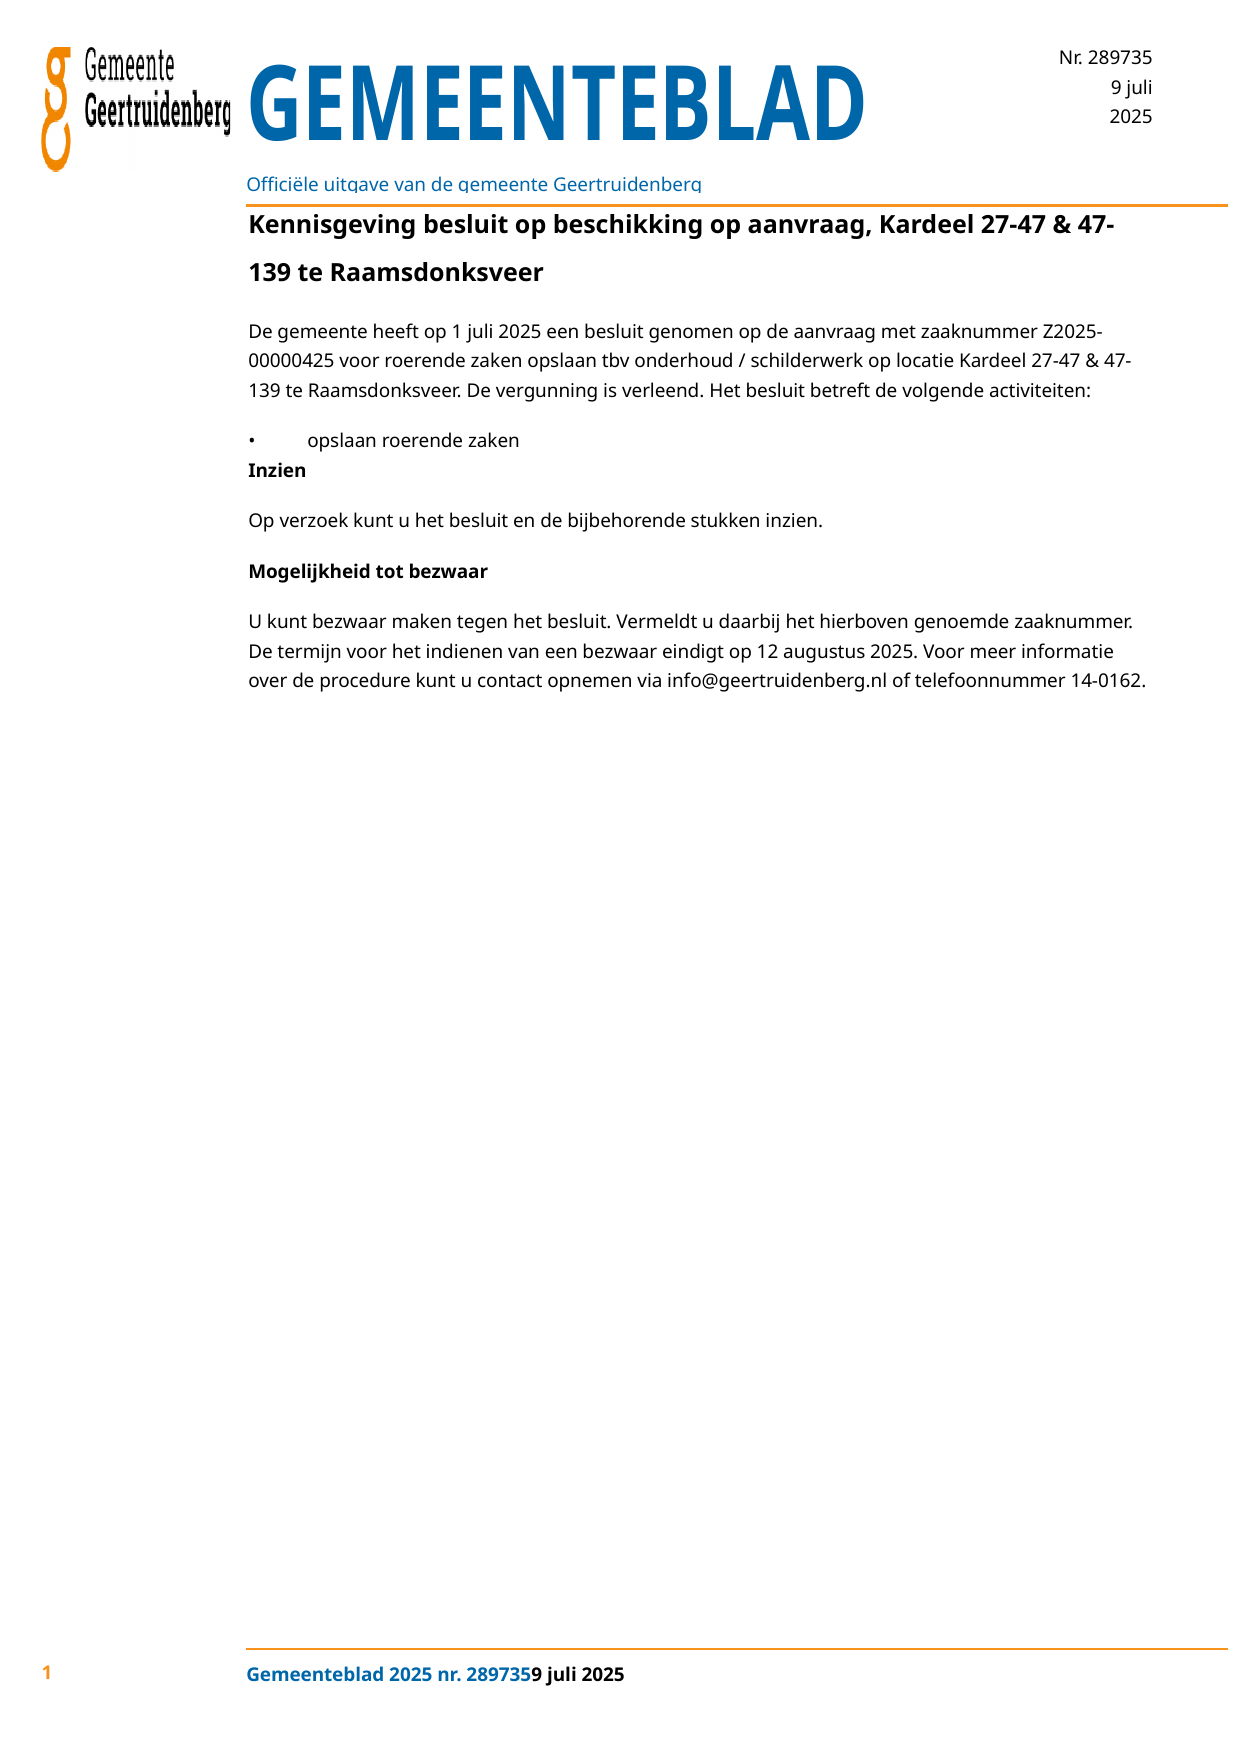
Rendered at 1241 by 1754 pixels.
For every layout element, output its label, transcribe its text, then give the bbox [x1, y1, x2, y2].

text Op verzoek kunt u het besluit en de bijbehorende stukken inzien. [248, 507, 1152, 533]
list opslaan roerende zaken [248, 427, 1152, 453]
text Kennisgeving besluit op beschikking op aanvraag, Kardeel 27-47 & 47-139 te Raamsdonksveer [248, 207, 1152, 288]
picture [41, 47, 231, 172]
text De gemeente heeft op 1 juli 2025 een besluit genomen op de aanvraag met zaaknummer Z2025-00000425 voor roerende zaken opslaan tbv onderhoud / schilderwerk op locatie Kardeel 27-47 & 47-139 te Raamsdonksveer. De vergunning is verleend. Het besluit betreft de volgende activiteiten: [248, 318, 1152, 403]
text U kunt bezwaar maken tegen het besluit. Vermeldt u daarbij het hierboven genoemde zaaknummer. De termijn voor het indienen van een bezwaar eindigt op 12 augustus 2025. Voor meer informatie over de procedure kunt u contact opnemen via info@geertruidenberg.nl of telefoonnummer 14-0162. [248, 608, 1152, 693]
text Mogelijkheid tot bezwaar [248, 558, 1152, 584]
text Inzien [248, 457, 1152, 483]
